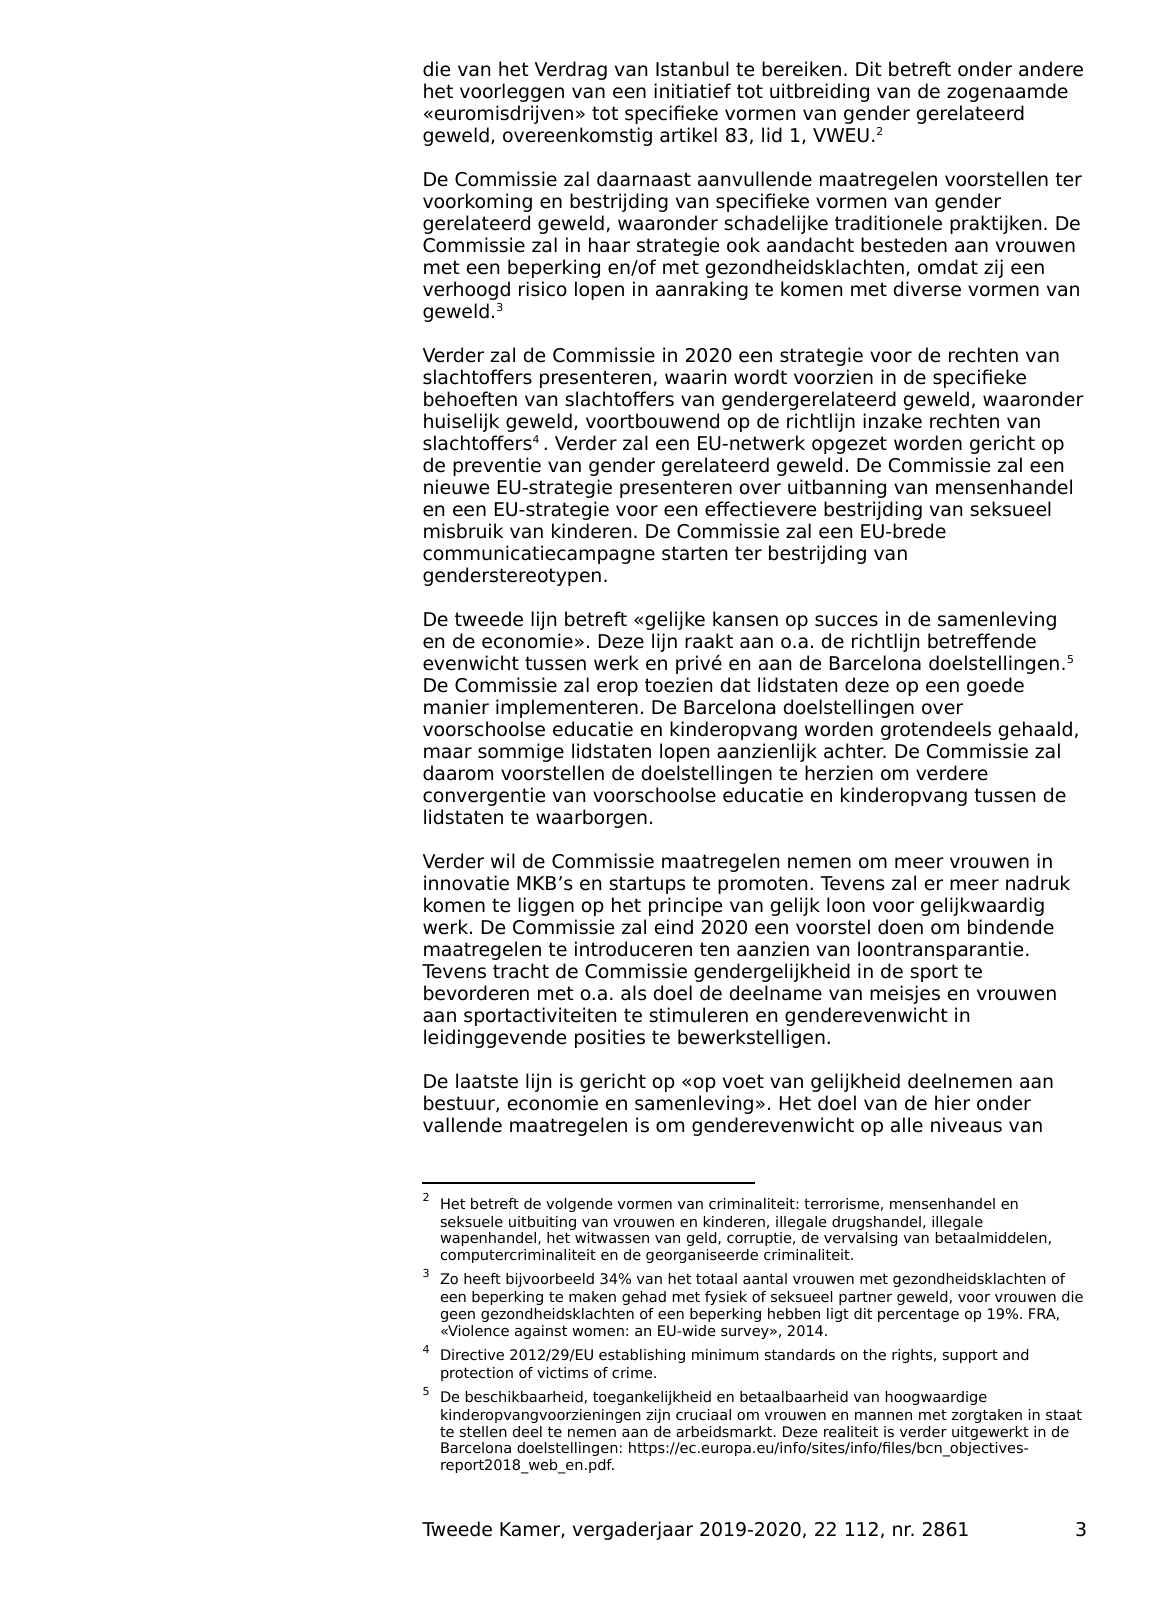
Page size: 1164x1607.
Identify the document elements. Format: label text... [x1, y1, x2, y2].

text Directive 2012/29/EU establishing minimum standards on the rights, support and protection of victims of crime. [422, 1343, 1087, 1382]
text De laatste lijn is gericht op «op voet van gelijkheid deelnemen aan bestuur, economie en samenleving». Het doel van de hier onder vallende maatregelen is om genderevenwicht op alle niveaus van [422, 1071, 1087, 1137]
text Zo heeft bijvoorbeeld 34% van het totaal aantal vrouwen met gezondheidsklachten of een beperking te maken gehad met fysiek of seksueel partner geweld, voor vrouwen die geen gezondheidsklachten of een beperking hebben ligt dit percentage op 19%. FRA, «Violence against women: an EU-wide survey», 2014. [422, 1267, 1087, 1340]
text Verder wil de Commissie maatregelen nemen om meer vrouwen in innovatie MKB’s en startups te promoten. Tevens zal er meer nadruk komen te liggen op het principe van gelijk loon voor gelijkwaardig werk. De Commissie zal eind 2020 een voorstel doen om bindende maatregelen te introduceren ten aanzien van loontransparantie. Tevens tracht de Commissie gendergelijkheid in de sport te bevorderen met o.a. als doel de deelname van meisjes en vrouwen aan sportactiviteiten te stimuleren en genderevenwicht in leidinggevende posities te bewerkstelligen. [422, 851, 1087, 1049]
text die van het Verdrag van Istanbul te bereiken. Dit betreft onder andere het voorleggen van een initiatief tot uitbreiding van de zogenaamde «euromisdrijven» tot specifieke vormen van gender gerelateerd geweld, overeenkomstig artikel 83, lid 1, VWEU. [422, 59, 1087, 147]
text De tweede lijn betreft «gelijke kansen op succes in de samenleving en de economie». Deze lijn raakt aan o.a. de richtlijn betreffende evenwicht tussen werk en privé en aan de Barcelona doelstellingen. De Commissie zal erop toezien dat lidstaten deze op een goede manier implementeren. De Barcelona doelstellingen over voorschoolse educatie en kinderopvang worden grotendeels gehaald, maar sommige lidstaten lopen aanzienlijk achter. De Commissie zal daarom voorstellen de doelstellingen te herzien om verdere convergentie van voorschoolse educatie en kinderopvang tussen de lidstaten te waarborgen. [422, 609, 1087, 829]
text Het betreft de volgende vormen van criminaliteit: terrorisme, mensenhandel en seksuele uitbuiting van vrouwen en kinderen, illegale drugshandel, illegale wapenhandel, het witwassen van geld, corruptie, de vervalsing van betaalmiddelen, computercriminaliteit en de georganiseerde criminaliteit. [422, 1192, 1087, 1264]
text Verder zal de Commissie in 2020 een strategie voor de rechten van slachtoffers presenteren, waarin wordt voorzien in de specifieke behoeften van slachtoffers van gendergerelateerd geweld, waaronder huiselijk geweld, voortbouwend op de richtlijn inzake rechten van slachtoffers. Verder zal een EU-netwerk opgezet worden gericht op de preventie van gender gerelateerd geweld. De Commissie zal een nieuwe EU-strategie presenteren over uitbanning van mensenhandel en een EU-strategie voor een effectievere bestrijding van seksueel misbruik van kinderen. De Commissie zal een EU-brede communicatiecampagne starten ter bestrijding van genderstereotypen. [422, 345, 1087, 587]
text De Commissie zal daarnaast aanvullende maatregelen voorstellen ter voorkoming en bestrijding van specifieke vormen van gender gerelateerd geweld, waaronder schadelijke traditionele praktijken. De Commissie zal in haar strategie ook aandacht besteden aan vrouwen met een beperking en/of met gezondheidsklachten, omdat zij een verhoogd risico lopen in aanraking te komen met diverse vormen van geweld. [422, 169, 1087, 323]
text De beschikbaarheid, toegankelijkheid en betaalbaarheid van hoogwaardige kinderopvangvoorzieningen zijn cruciaal om vrouwen en mannen met zorgtaken in staat te stellen deel te nemen aan de arbeidsmarkt. Deze realiteit is verder uitgewerkt in de Barcelona doelstellingen: https://ec.europa.eu/info/sites/info/files/bcn_objectives-report2018_web_en.pdf. [422, 1385, 1087, 1474]
